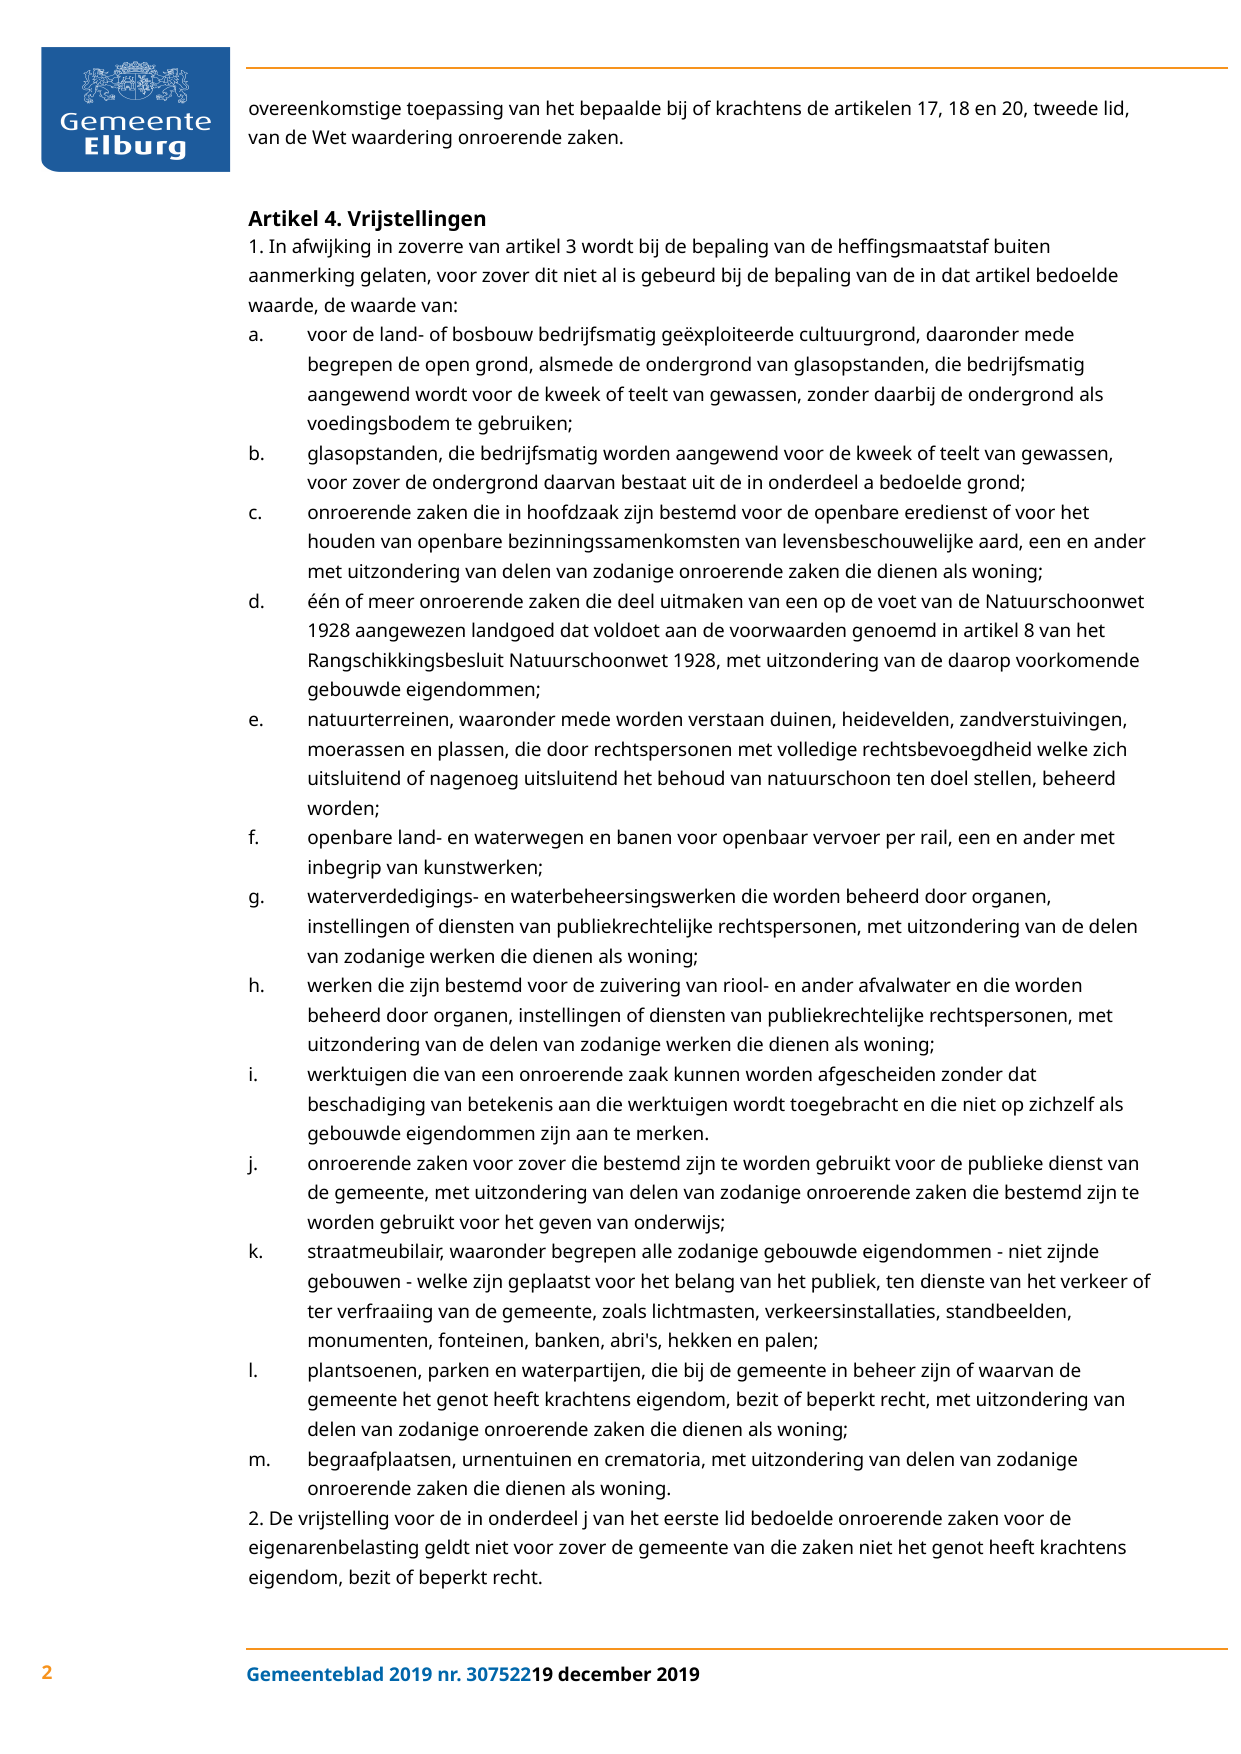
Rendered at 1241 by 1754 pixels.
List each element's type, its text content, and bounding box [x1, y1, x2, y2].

text overeenkomstige toepassing van het bepaalde bij of krachtens de artikelen 17, 18 en 20, tweede lid, van de Wet waardering onroerende zaken. [248, 95, 1152, 150]
list één of meer onroerende zaken die deel uitmaken van een op de voet van de Natuurschoonwet 1928 aangewezen landgoed dat voldoet aan de voorwaarden genoemd in artikel 8 van het Rangschikkingsbesluit Natuurschoonwet 1928, met uitzondering van de daarop voorkomende gebouwde eigendommen; [248, 588, 1152, 702]
list glasopstanden, die bedrijfsmatig worden aangewend voor de kweek of teelt van gewassen, voor zover de ondergrond daarvan bestaat uit de in onderdeel a bedoelde grond; [248, 440, 1152, 495]
text Artikel 4. Vrijstellingen [248, 204, 1152, 233]
list onroerende zaken voor zover die bestemd zijn te worden gebruikt voor de publieke dienst van de gemeente, met uitzondering van delen van zodanige onroerende zaken die bestemd zijn te worden gebruikt voor het geven van onderwijs; [248, 1150, 1152, 1235]
list waterverdedigings- en waterbeheersingswerken die worden beheerd door organen, instellingen of diensten van publiekrechtelijke rechtspersonen, met uitzondering van de delen van zodanige werken die dienen als woning; [248, 884, 1152, 968]
text 2. De vrijstelling voor de in onderdeel j van het eerste lid bedoelde onroerende zaken voor de eigenarenbelasting geldt niet voor zover de gemeente van die zaken niet het genot heeft krachtens eigendom, bezit of beperkt recht. [248, 1505, 1152, 1590]
list plantsoenen, parken en waterpartijen, die bij de gemeente in beheer zijn of waarvan de gemeente het genot heeft krachtens eigendom, bezit of beperkt recht, met uitzondering van delen van zodanige onroerende zaken die dienen als woning; [248, 1357, 1152, 1442]
list openbare land- en waterwegen en banen voor openbaar vervoer per rail, een en ander met inbegrip van kunstwerken; [248, 824, 1152, 880]
list werken die zijn bestemd voor de zuivering van riool- en ander afvalwater en die worden beheerd door organen, instellingen of diensten van publiekrechtelijke rechtspersonen, met uitzondering van de delen van zodanige werken die dienen als woning; [248, 972, 1152, 1057]
list werktuigen die van een onroerende zaak kunnen worden afgescheiden zonder dat beschadiging van betekenis aan die werktuigen wordt toegebracht en die niet op zichzelf als gebouwde eigendommen zijn aan te merken. [248, 1061, 1152, 1146]
list onroerende zaken die in hoofdzaak zijn bestemd voor de openbare eredienst of voor het houden van openbare bezinningssamenkomsten van levensbeschouwelijke aard, een en ander met uitzondering van delen van zodanige onroerende zaken die dienen als woning; [248, 499, 1152, 584]
list straatmeubilair, waaronder begrepen alle zodanige gebouwde eigendommen - niet zijnde gebouwen - welke zijn geplaatst voor het belang van het publiek, ten dienste van het verkeer of ter verfraaiing van de gemeente, zoals lichtmasten, verkeersinstallaties, standbeelden, monumenten, fonteinen, banken, abri's, hekken en palen; [248, 1239, 1152, 1353]
picture [41, 47, 231, 172]
list begraafplaatsen, urnentuinen en crematoria, met uitzondering van delen van zodanige onroerende zaken die dienen als woning. [248, 1446, 1152, 1501]
text 1. In afwijking in zoverre van artikel 3 wordt bij de bepaling van de heffingsmaatstaf buiten aanmerking gelaten, voor zover dit niet al is gebeurd bij de bepaling van de in dat artikel bedoelde waarde, de waarde van: [248, 233, 1152, 318]
list natuurterreinen, waaronder mede worden verstaan duinen, heidevelden, zandverstuivingen, moerassen en plassen, die door rechtspersonen met volledige rechtsbevoegdheid welke zich uitsluitend of nagenoeg uitsluitend het behoud van natuurschoon ten doel stellen, beheerd worden; [248, 706, 1152, 821]
list voor de land- of bosbouw bedrijfsmatig geëxploiteerde cultuurgrond, daaronder mede begrepen de open grond, alsmede de ondergrond van glasopstanden, die bedrijfsmatig aangewend wordt voor de kweek of teelt van gewassen, zonder daarbij de ondergrond als voedingsbodem te gebruiken; [248, 322, 1152, 436]
